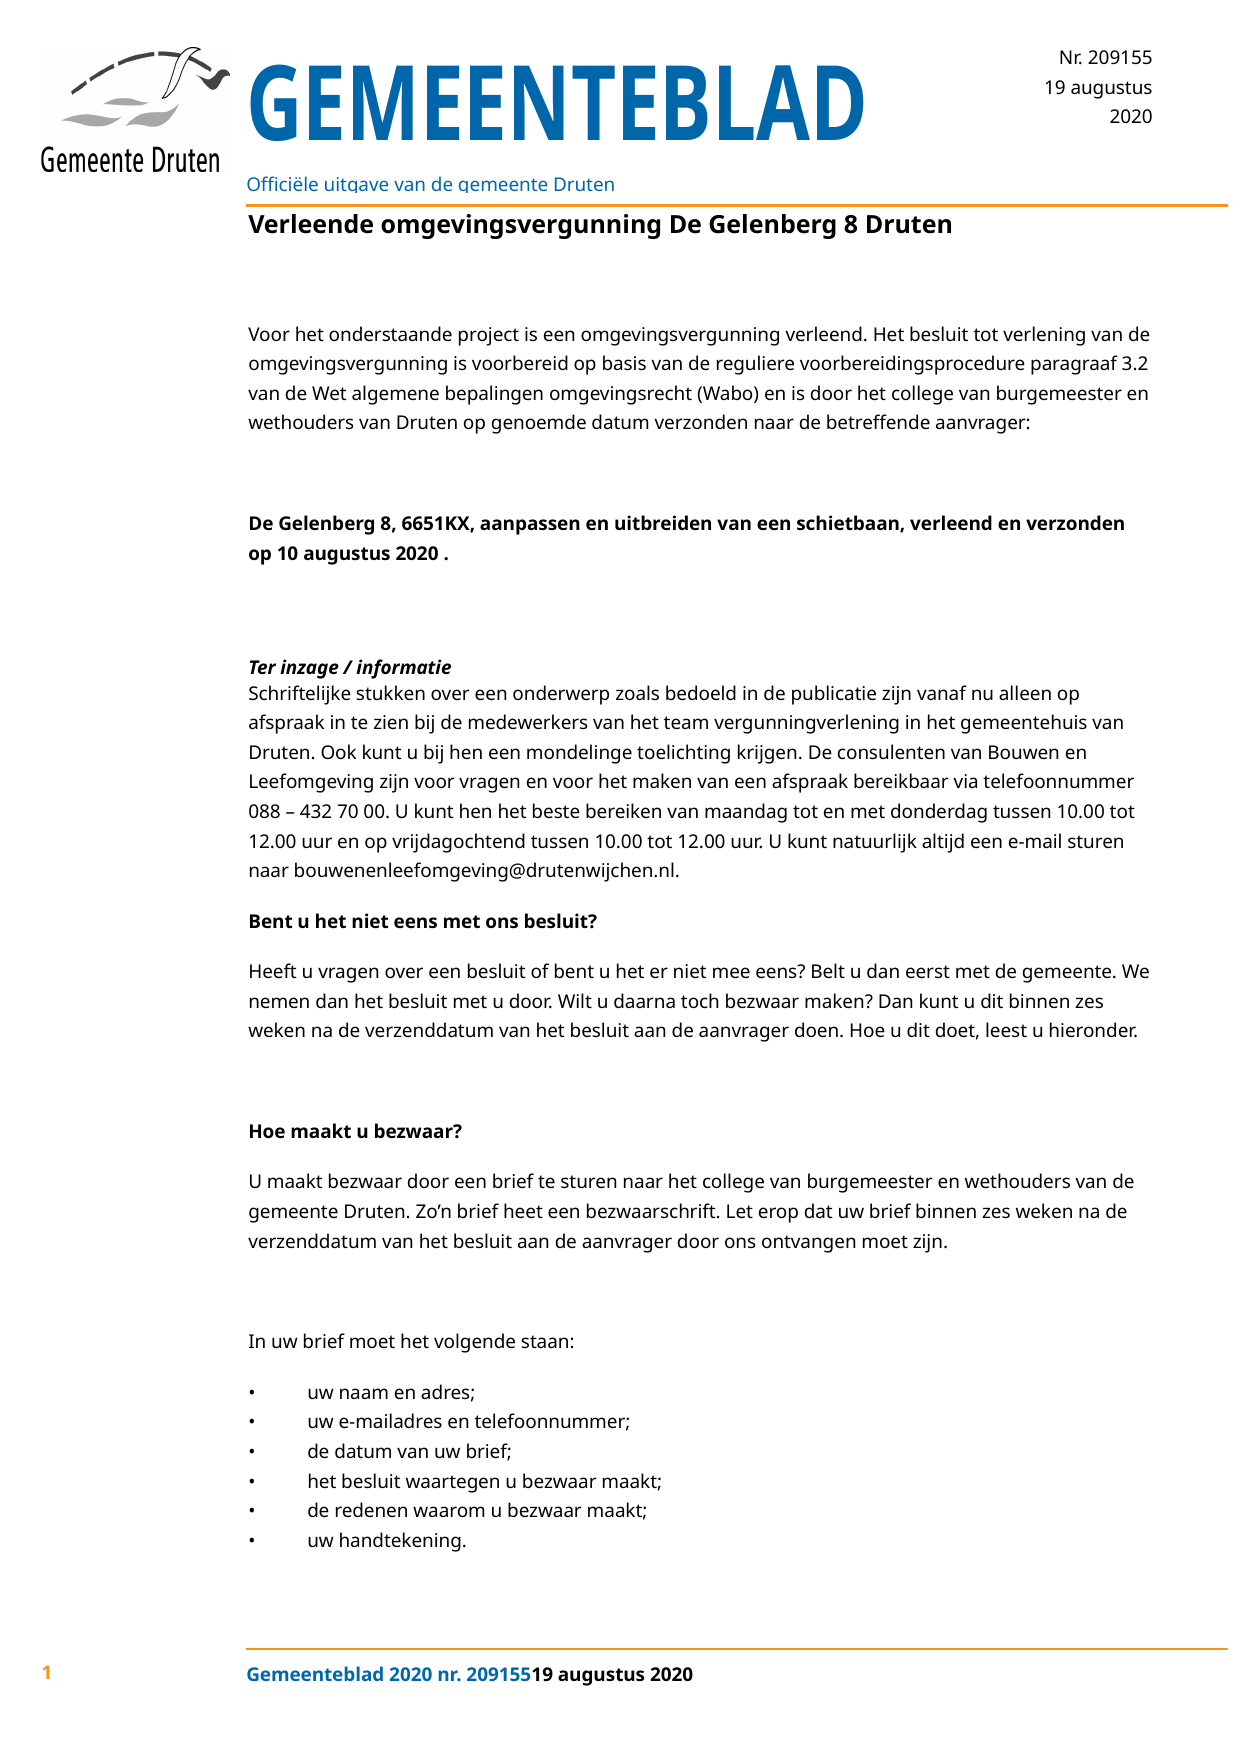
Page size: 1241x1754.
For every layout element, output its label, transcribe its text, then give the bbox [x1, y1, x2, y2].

text De Gelenberg 8, 6651KX, aanpassen en uitbreiden van een schietbaan, verleend en verzonden op 10 augustus 2020 . [248, 510, 1152, 566]
list het besluit waartegen u bezwaar maakt; [248, 1468, 1152, 1494]
list uw naam en adres; [248, 1379, 1152, 1405]
list de redenen waarom u bezwaar maakt; [248, 1497, 1152, 1523]
picture [41, 47, 231, 172]
text U maakt bezwaar door een brief te sturen naar het college van burgemeester en wethouders van de gemeente Druten. Zo’n brief heet een bezwaarschrift. Let erop dat uw brief binnen zes weken na de verzenddatum van het besluit aan de aanvrager door ons ontvangen moet zijn. [248, 1169, 1152, 1254]
text Ter inzage / informatie [248, 654, 1152, 680]
text Heeft u vragen over een besluit of bent u het er niet mee eens? Belt u dan eerst met de gemeente. We nemen dan het besluit met u door. Wilt u daarna toch bezwaar maken? Dan kunt u dit binnen zes weken na de verzenddatum van het besluit aan de aanvrager doen. Hoe u dit doet, leest u hieronder. [248, 958, 1152, 1043]
text In uw brief moet het volgende staan: [248, 1329, 1152, 1354]
text Hoe maakt u bezwaar? [248, 1118, 1152, 1144]
text Verleende omgevingsvergunning De Gelenberg 8 Druten [248, 207, 1152, 241]
text Bent u het niet eens met ons besluit? [248, 908, 1152, 934]
list uw e-mailadres en telefoonnummer; [248, 1409, 1152, 1434]
list uw handtekening. [248, 1527, 1152, 1553]
list de datum van uw brief; [248, 1438, 1152, 1464]
text Voor het onderstaande project is een omgevingsvergunning verleend. Het besluit tot verlening van de omgevingsvergunning is voorbereid op basis van de reguliere voorbereidingsprocedure paragraaf 3.2 van de Wet algemene bepalingen omgevingsrecht (Wabo) en is door het college van burgemeester en wethouders van Druten op genoemde datum verzonden naar de betreffende aanvrager: [248, 321, 1152, 435]
text Schriftelijke stukken over een onderwerp zoals bedoeld in de publicatie zijn vanaf nu alleen op afspraak in te zien bij de medewerkers van het team vergunningverlening in het gemeentehuis van Druten. Ook kunt u bij hen een mondelinge toelichting krijgen. De consulenten van Bouwen en Leefomgeving zijn voor vragen en voor het maken van een afspraak bereikbaar via telefoonnummer 088 – 432 70 00. U kunt hen het beste bereiken van maandag tot en met donderdag tussen 10.00 tot 12.00 uur en op vrijdagochtend tussen 10.00 tot 12.00 uur. U kunt natuurlijk altijd een e-mail sturen naar bouwenenleefomgeving@drutenwijchen.nl. [248, 680, 1152, 883]
